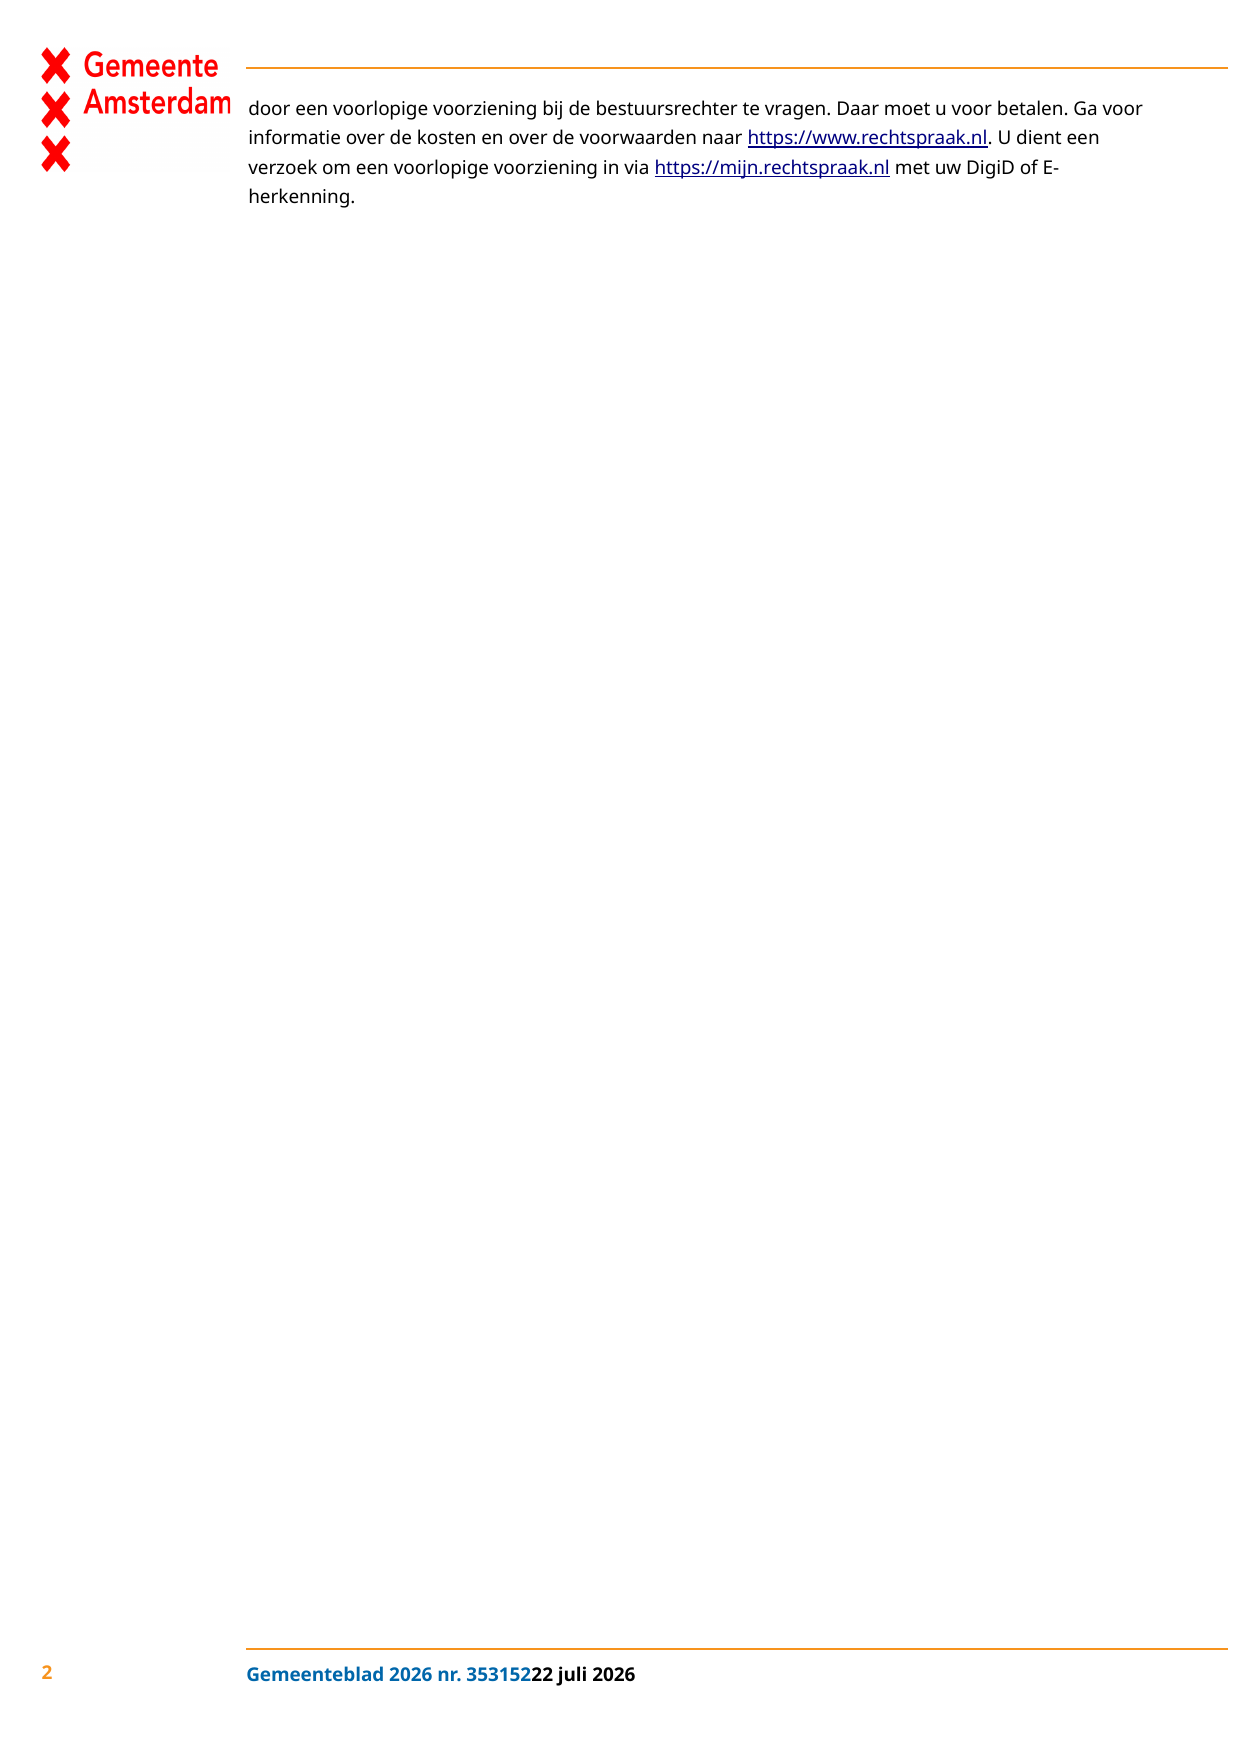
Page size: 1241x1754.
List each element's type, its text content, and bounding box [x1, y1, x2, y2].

text door een voorlopige voorziening bij de bestuursrechter te vragen. Daar moet u voor betalen. Ga voor informatie over de kosten en over de voorwaarden naar https://www.rechtspraak.nl. U dient een verzoek om een voorlopige voorziening in via https://mijn.rechtspraak.nl met uw DigiD of E-herkenning. [248, 95, 1152, 209]
picture [41, 47, 231, 172]
